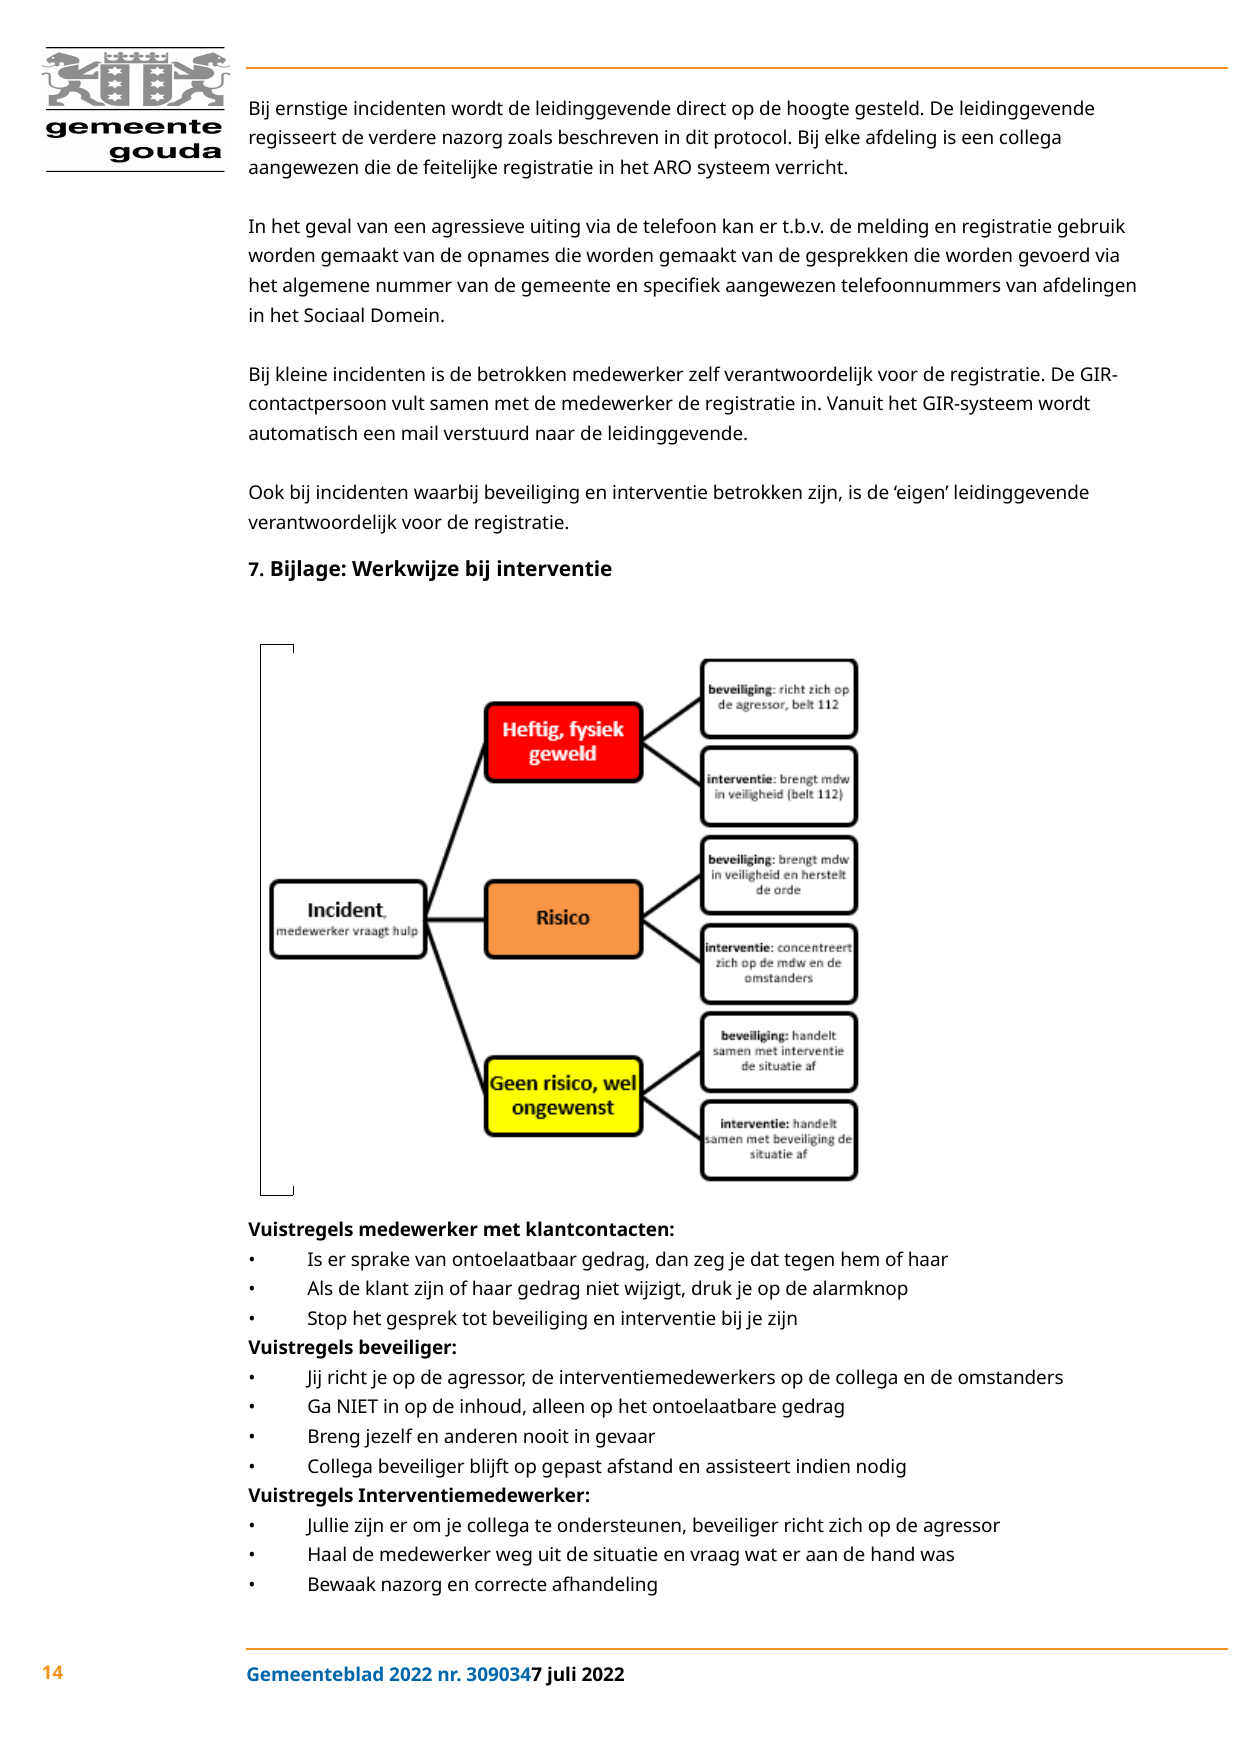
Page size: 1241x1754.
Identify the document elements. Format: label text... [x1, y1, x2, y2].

text In het geval van een agressieve uiting via de telefoon kan er t.b.v. de melding en registratie gebruik worden gemaakt van de opnames die worden gemaakt van de gesprekken die worden gevoerd via het algemene nummer van de gemeente en specifiek aangewezen telefoonnummers van afdelingen in het Sociaal Domein. [248, 213, 1152, 328]
picture [41, 47, 231, 172]
text 7. Bijlage: Werkwijze bij interventie [248, 554, 1152, 583]
list Als de klant zijn of haar gedrag niet wijzigt, druk je op de alarmknop [248, 1275, 1152, 1301]
list Breng jezelf en anderen nooit in gevaar [248, 1423, 1152, 1449]
list Jij richt je op de agressor, de interventiemedewerkers op de collega en de omstanders [248, 1364, 1152, 1390]
text Vuistregels medewerker met klantcontacten: [248, 1216, 1152, 1242]
list Collega beveiliger blijft op gepast afstand en assisteert indien nodig [248, 1453, 1152, 1478]
list Jullie zijn er om je collega te ondersteunen, beveiliger richt zich op de agressor [248, 1512, 1152, 1538]
list Bewaak nazorg en correcte afhandeling [248, 1571, 1152, 1597]
list Stop het gesprek tot beveiliging en interventie bij je zijn [248, 1305, 1152, 1331]
list Haal de medewerker weg uit de situatie en vraag wat er aan de hand was [248, 1542, 1152, 1567]
list Is er sprake van ontoelaatbaar gedrag, dan zeg je dat tegen hem of haar [248, 1246, 1152, 1271]
text Vuistregels beveiliger: [248, 1334, 1152, 1360]
text Vuistregels Interventiemedewerker: [248, 1482, 1152, 1508]
picture [268, 653, 860, 1186]
list Ga NIET in op de inhoud, alleen op het ontoelaatbare gedrag [248, 1394, 1152, 1419]
text Ook bij incidenten waarbij beveiliging en interventie betrokken zijn, is de ‘eigen’ leidinggevende verantwoordelijk voor de registratie. [248, 479, 1152, 535]
text Bij kleine incidenten is de betrokken medewerker zelf verantwoordelijk voor de registratie. De GIR-contactpersoon vult samen met de medewerker de registratie in. Vanuit het GIR-systeem wordt automatisch een mail verstuurd naar de leidinggevende. [248, 361, 1152, 446]
text Bij ernstige incidenten wordt de leidinggevende direct op de hoogte gesteld. De leidinggevende regisseert de verdere nazorg zoals beschreven in dit protocol. Bij elke afdeling is een collega aangewezen die de feitelijke registratie in het ARO systeem verricht. [248, 95, 1152, 180]
